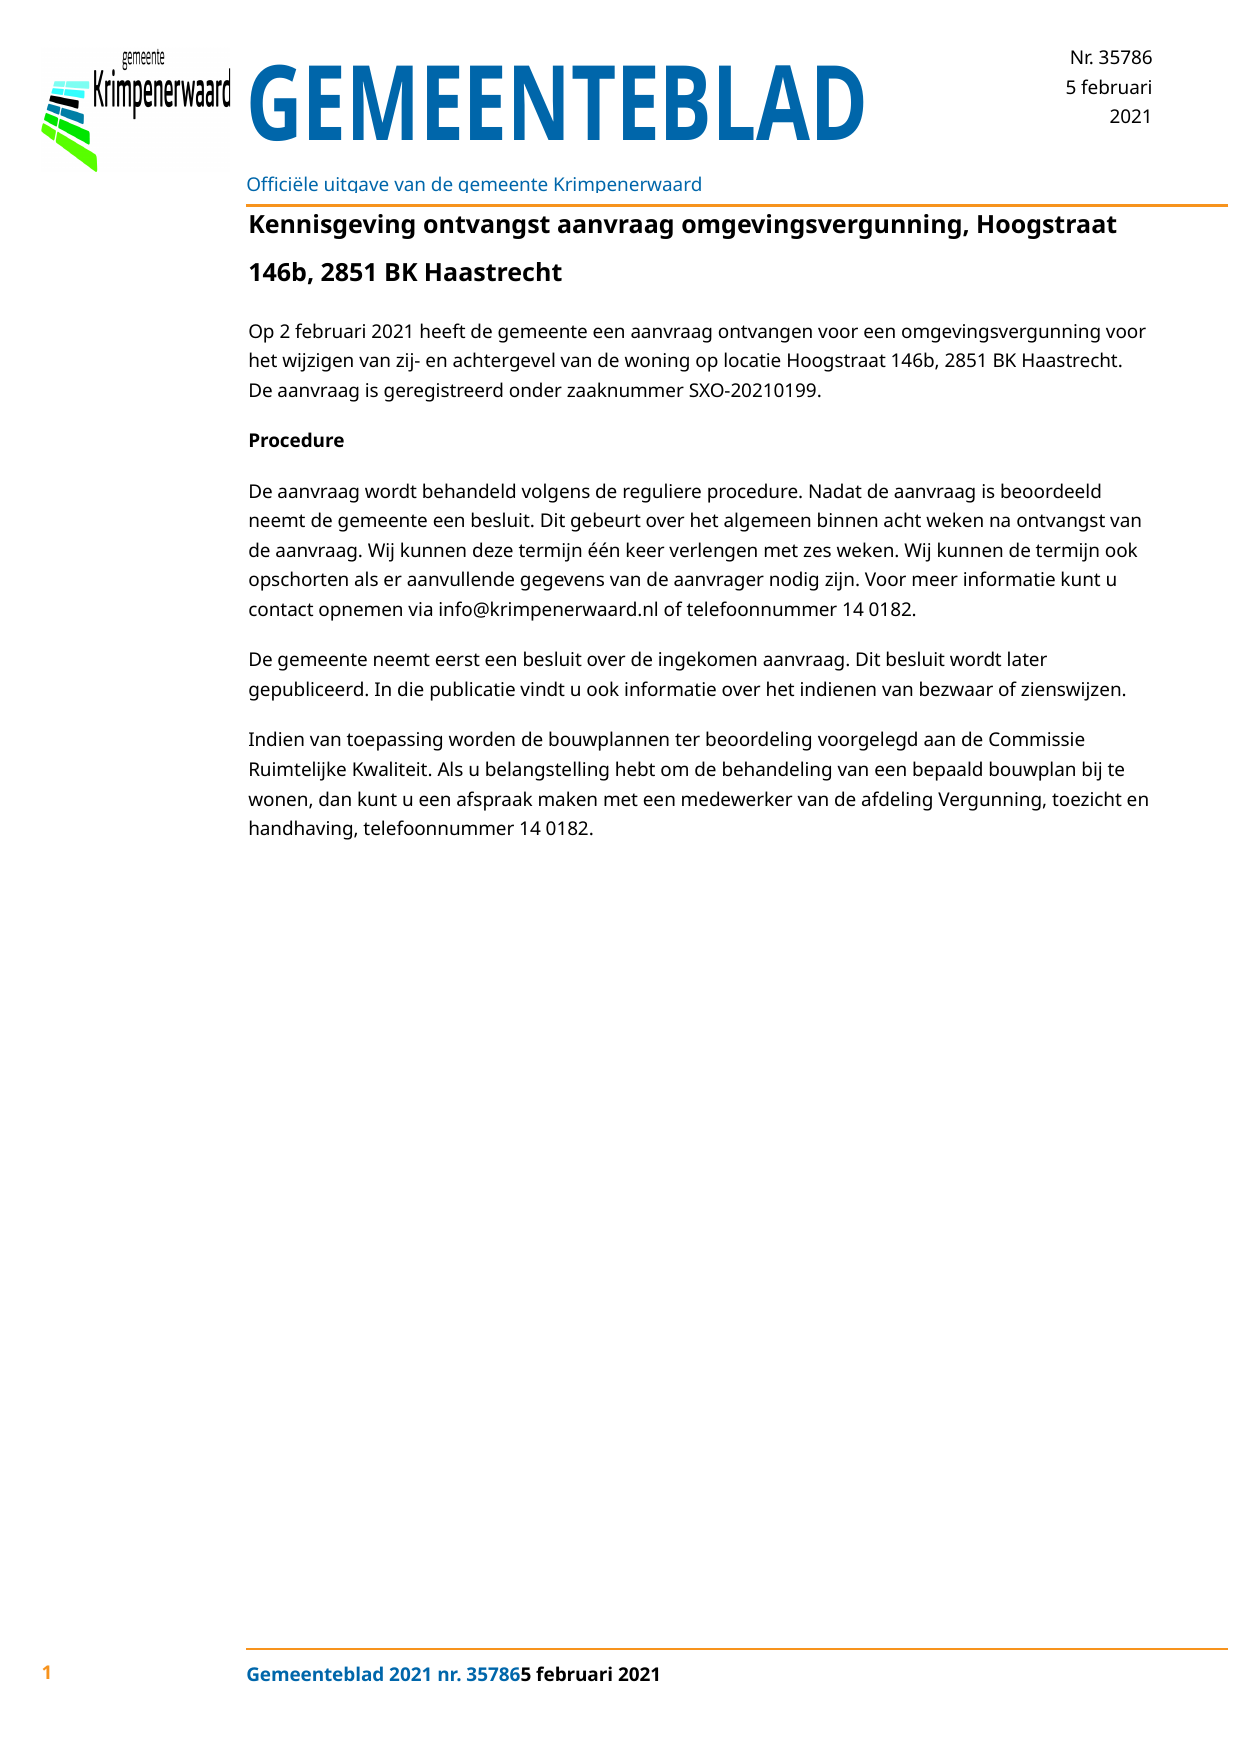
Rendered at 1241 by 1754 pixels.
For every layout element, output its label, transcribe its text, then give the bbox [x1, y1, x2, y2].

text De gemeente neemt eerst een besluit over de ingekomen aanvraag. Dit besluit wordt later gepubliceerd. In die publicatie vindt u ook informatie over het indienen van bezwaar of zienswijzen. [248, 647, 1152, 702]
text Procedure [248, 427, 1152, 453]
text Indien van toepassing worden de bouwplannen ter beoordeling voorgelegd aan de Commissie Ruimtelijke Kwaliteit. Als u belangstelling hebt om de behandeling van een bepaald bouwplan bij te wonen, dan kunt u een afspraak maken met een medewerker van de afdeling Vergunning, toezicht en handhaving, telefoonnummer 14 0182. [248, 727, 1152, 841]
text De aanvraag wordt behandeld volgens de reguliere procedure. Nadat de aanvraag is beoordeeld neemt de gemeente een besluit. Dit gebeurt over het algemeen binnen acht weken na ontvangst van de aanvraag. Wij kunnen deze termijn één keer verlengen met zes weken. Wij kunnen de termijn ook opschorten als er aanvullende gegevens van de aanvrager nodig zijn. Voor meer informatie kunt u contact opnemen via info@krimpenerwaard.nl of telefoonnummer 14 0182. [248, 478, 1152, 622]
text Kennisgeving ontvangst aanvraag omgevingsvergunning, Hoogstraat 146b, 2851 BK Haastrecht [248, 207, 1152, 288]
picture [41, 47, 231, 172]
text Op 2 februari 2021 heeft de gemeente een aanvraag ontvangen voor een omgevingsvergunning voor het wijzigen van zij- en achtergevel van de woning op locatie Hoogstraat 146b, 2851 BK Haastrecht. De aanvraag is geregistreerd onder zaaknummer SXO-20210199. [248, 318, 1152, 403]
